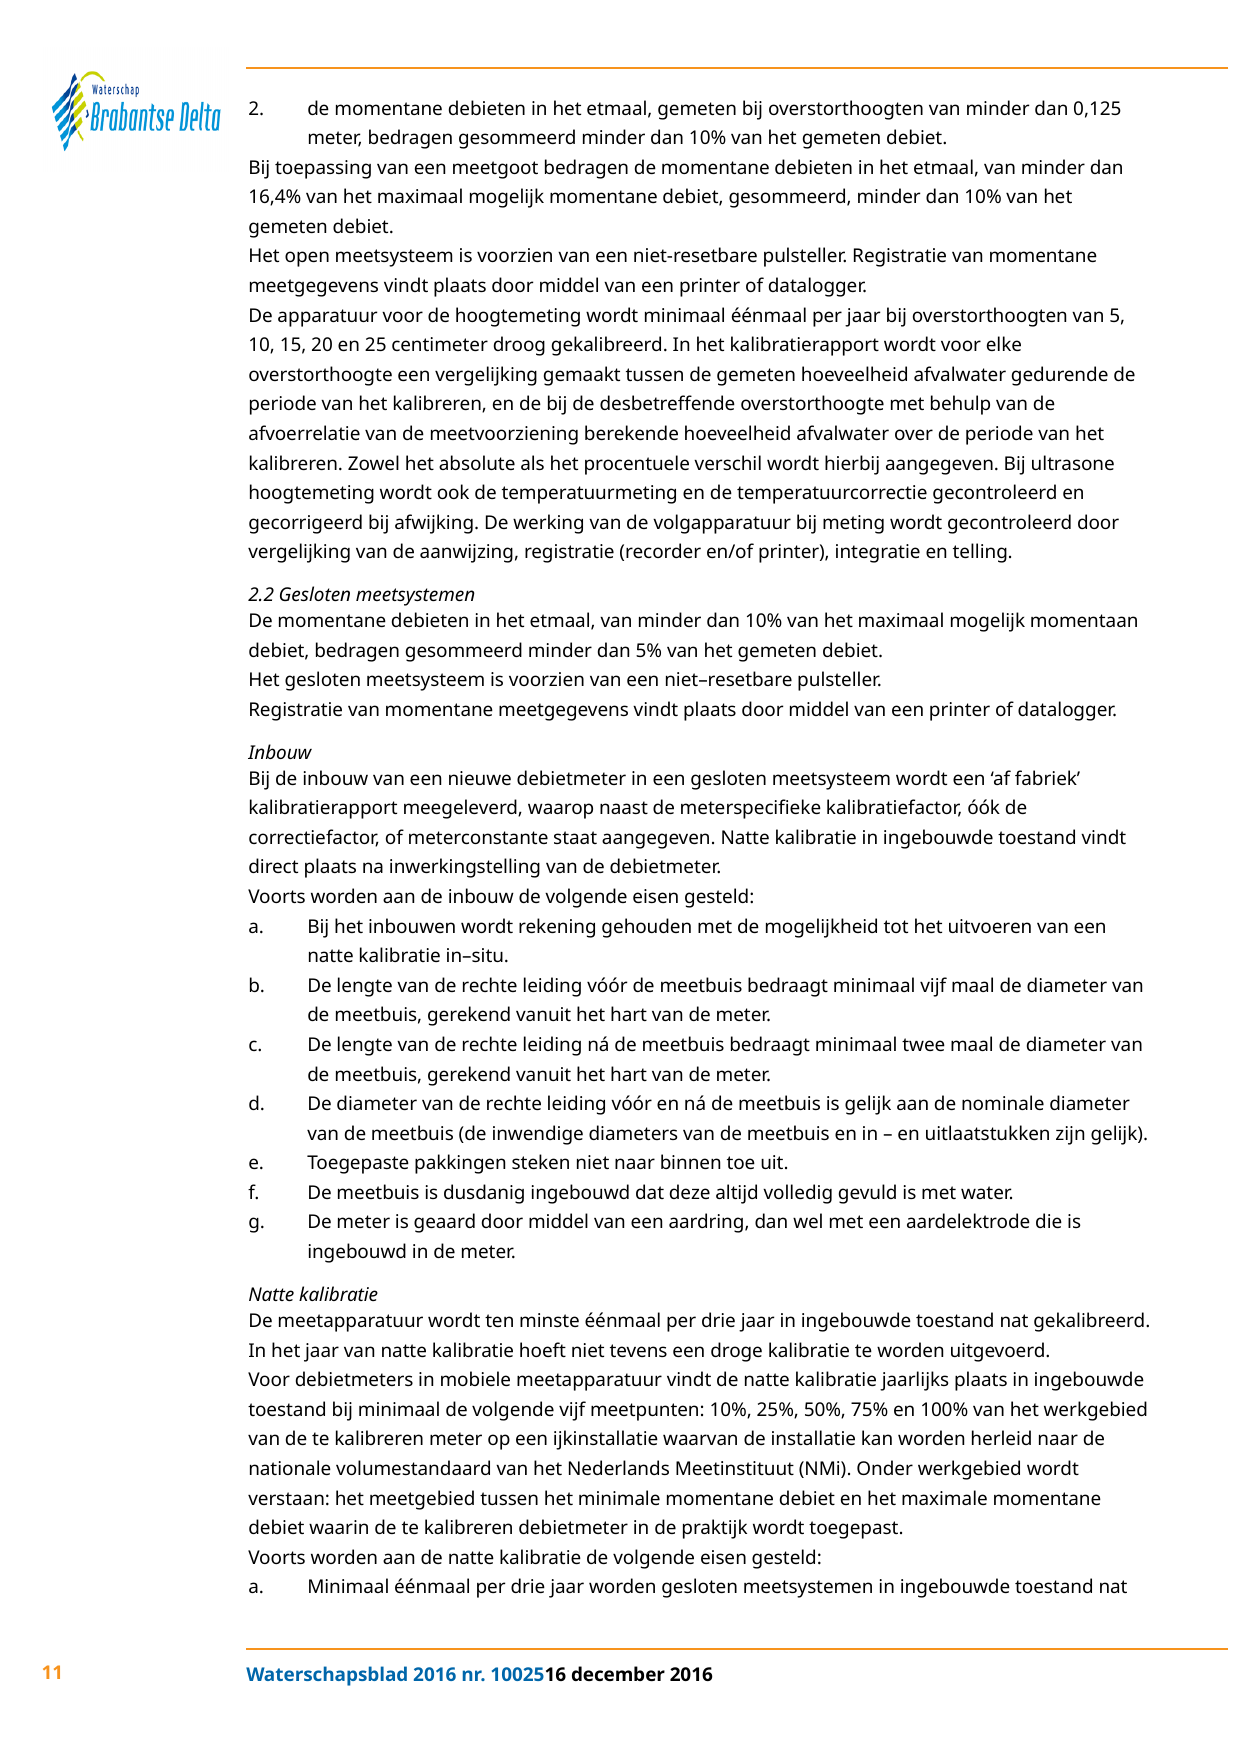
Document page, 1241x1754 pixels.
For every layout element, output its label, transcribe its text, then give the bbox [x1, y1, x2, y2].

list De meter is geaard door middel van een aardring, dan wel met een aardelektrode die is ingebouwd in de meter. [248, 1209, 1152, 1264]
text Inbouw [248, 739, 1152, 765]
list De meetbuis is dusdanig ingebouwd dat deze altijd volledig gevuld is met water. [248, 1179, 1152, 1205]
text Bij toepassing van een meetgoot bedragen de momentane debieten in het etmaal, van minder dan 16,4% van het maximaal mogelijk momentane debiet, gesommeerd, minder dan 10% van het gemeten debiet. [248, 154, 1152, 239]
list De lengte van de rechte leiding ná de meetbuis bedraagt minimaal twee maal de diameter van de meetbuis, gerekend vanuit het hart van de meter. [248, 1031, 1152, 1087]
list de momentane debieten in het etmaal, gemeten bij overstorthoogten van minder dan 0,125 meter, bedragen gesommeerd minder dan 10% van het gemeten debiet. [248, 95, 1152, 150]
text Het open meetsysteem is voorzien van een niet-resetbare pulsteller. Registratie van momentane meetgegevens vindt plaats door middel van een printer of datalogger. [248, 243, 1152, 298]
text Natte kalibratie [248, 1281, 1152, 1307]
text Bij de inbouw van een nieuwe debietmeter in een gesloten meetsysteem wordt een ‘af fabriek’ kalibratierapport meegeleverd, waarop naast de meterspecifieke kalibratiefactor, óók de correctiefactor, of meterconstante staat aangegeven. Natte kalibratie in ingebouwde toestand vindt direct plaats na inwerkingstelling van de debietmeter. [248, 765, 1152, 879]
text Voorts worden aan de natte kalibratie de volgende eisen gesteld: [248, 1544, 1152, 1569]
list Toegepaste pakkingen steken niet naar binnen toe uit. [248, 1149, 1152, 1175]
list De diameter van de rechte leiding vóór en ná de meetbuis is gelijk aan de nominale diameter van de meetbuis (de inwendige diameters van de meetbuis en in – en uitlaatstukken zijn gelijk). [248, 1090, 1152, 1146]
text Het gesloten meetsysteem is voorzien van een niet–resetbare pulsteller. [248, 667, 1152, 692]
text De meetapparatuur wordt ten minste éénmaal per drie jaar in ingebouwde toestand nat gekalibreerd. In het jaar van natte kalibratie hoeft niet tevens een droge kalibratie te worden uitgevoerd. [248, 1307, 1152, 1362]
text De momentane debieten in het etmaal, van minder dan 10% van het maximaal mogelijk momentaan debiet, bedragen gesommeerd minder dan 5% van het gemeten debiet. [248, 607, 1152, 663]
text 2.2 Gesloten meetsystemen [248, 582, 1152, 607]
text Voor debietmeters in mobiele meetapparatuur vindt de natte kalibratie jaarlijks plaats in ingebouwde toestand bij minimaal de volgende vijf meetpunten: 10%, 25%, 50%, 75% en 100% van het werkgebied van de te kalibreren meter op een ijkinstallatie waarvan de installatie kan worden herleid naar de nationale volumestandaard van het Nederlands Meetinstituut (NMi). Onder werkgebied wordt verstaan: het meetgebied tussen het minimale momentane debiet en het maximale momentane debiet waarin de te kalibreren debietmeter in de praktijk wordt toegepast. [248, 1366, 1152, 1540]
text De apparatuur voor de hoogtemeting wordt minimaal éénmaal per jaar bij overstorthoogten van 5, 10, 15, 20 en 25 centimeter droog gekalibreerd. In het kalibratierapport wordt voor elke overstorthoogte een vergelijking gemaakt tussen de gemeten hoeveelheid afvalwater gedurende de periode van het kalibreren, en de bij de desbetreffende overstorthoogte met behulp van de afvoerrelatie van de meetvoorziening berekende hoeveelheid afvalwater over de periode van het kalibreren. Zowel het absolute als het procentuele verschil wordt hierbij aangegeven. Bij ultrasone hoogtemeting wordt ook de temperatuurmeting en de temperatuurcorrectie gecontroleerd en gecorrigeerd bij afwijking. De werking van de volgapparatuur bij meting wordt gecontroleerd door vergelijking van de aanwijzing, registratie (recorder en/of printer), integratie en telling. [248, 302, 1152, 564]
list De lengte van de rechte leiding vóór de meetbuis bedraagt minimaal vijf maal de diameter van de meetbuis, gerekend vanuit het hart van de meter. [248, 972, 1152, 1027]
text Voorts worden aan de inbouw de volgende eisen gesteld: [248, 883, 1152, 909]
text Registratie van momentane meetgegevens vindt plaats door middel van een printer of datalogger. [248, 696, 1152, 722]
list Bij het inbouwen wordt rekening gehouden met de mogelijkheid tot het uitvoeren van een natte kalibratie in–situ. [248, 913, 1152, 968]
list Minimaal éénmaal per drie jaar worden gesloten meetsystemen in ingebouwde toestand nat [248, 1573, 1152, 1599]
picture [41, 47, 231, 172]
